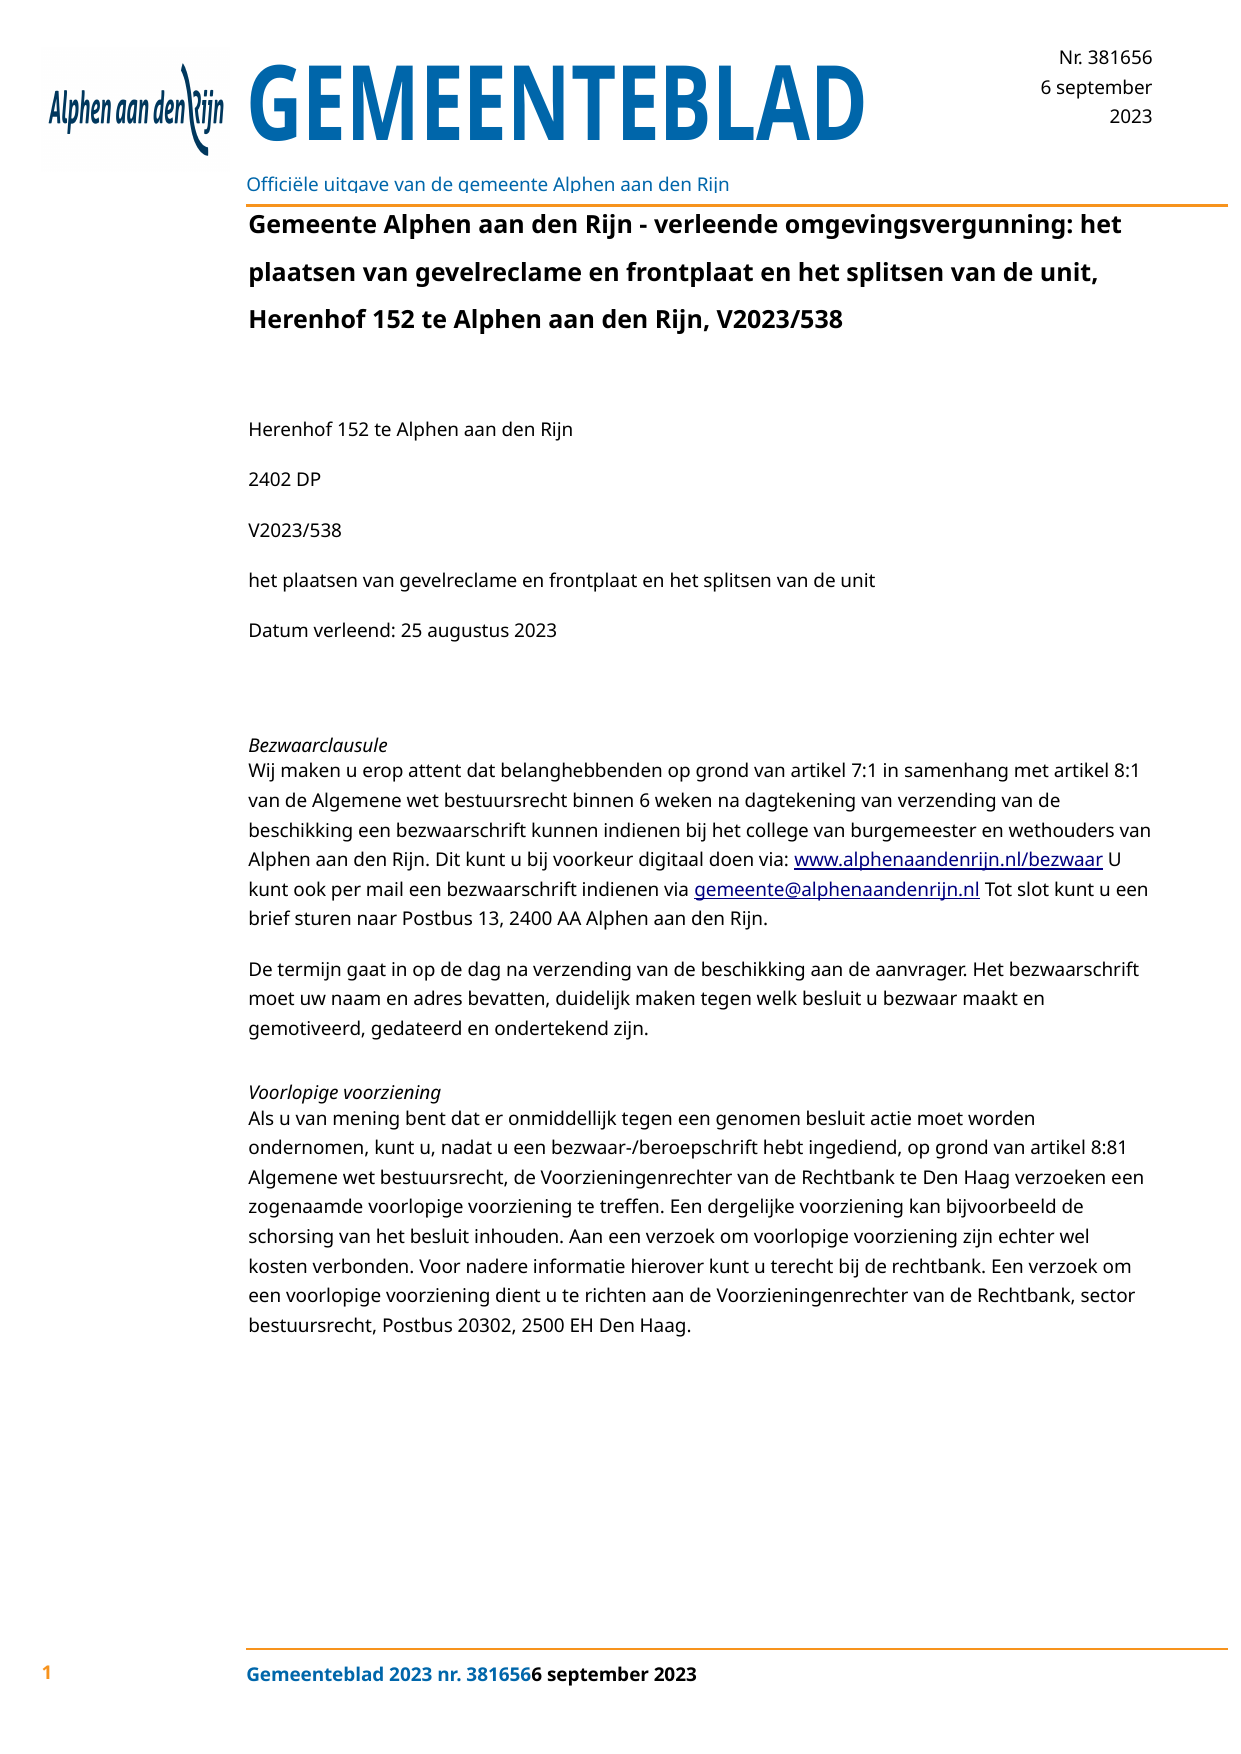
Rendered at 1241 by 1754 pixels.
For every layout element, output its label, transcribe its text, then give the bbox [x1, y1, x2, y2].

text Voorlopige voorziening [248, 1079, 1152, 1105]
text Als u van mening bent dat er onmiddellijk tegen een genomen besluit actie moet worden ondernomen, kunt u, nadat u een bezwaar-/beroepschrift hebt ingediend, op grond van artikel 8:81 Algemene wet bestuursrecht, de Voorzieningenrechter van de Rechtbank te Den Haag verzoeken een zogenaamde voorlopige voorziening te treffen. Een dergelijke voorziening kan bijvoorbeeld de schorsing van het besluit inhouden. Aan een verzoek om voorlopige voorziening zijn echter wel kosten verbonden. Voor nadere informatie hierover kunt u terecht bij de rechtbank. Een verzoek om een voorlopige voorziening dient u te richten aan de Voorzieningenrechter van de Rechtbank, sector bestuursrecht, Postbus 20302, 2500 EH Den Haag. [248, 1105, 1152, 1338]
text Gemeente Alphen aan den Rijn - verleende omgevingsvergunning: het plaatsen van gevelreclame en frontplaat en het splitsen van de unit, Herenhof 152 te Alphen aan den Rijn, V2023/538 [248, 207, 1152, 336]
text 2402 DP [248, 466, 1152, 492]
text Herenhof 152 te Alphen aan den Rijn [248, 416, 1152, 442]
text Bezwaarclausule [248, 732, 1152, 758]
text het plaatsen van gevelreclame en frontplaat en het splitsen van de unit [248, 567, 1152, 593]
text De termijn gaat in op de dag na verzending van de beschikking aan de aanvrager. Het bezwaarschrift moet uw naam en adres bevatten, duidelijk maken tegen welk besluit u bezwaar maakt en gemotiveerd, gedateerd en ondertekend zijn. [248, 956, 1152, 1041]
text V2023/538 [248, 517, 1152, 542]
text Datum verleend: 25 augustus 2023 [248, 618, 1152, 643]
text Wij maken u erop attent dat belanghebbenden op grond van artikel 7:1 in samenhang met artikel 8:1 van de Algemene wet bestuursrecht binnen 6 weken na dagtekening van verzending van de beschikking een bezwaarschrift kunnen indienen bij het college van burgemeester en wethouders van Alphen aan den Rijn. Dit kunt u bij voorkeur digitaal doen via: www.alphenaandenrijn.nl/bezwaar U kunt ook per mail een bezwaarschrift indienen via gemeente@alphenaandenrijn.nl Tot slot kunt u een brief sturen naar Postbus 13, 2400 AA Alphen aan den Rijn. [248, 758, 1152, 931]
picture [41, 47, 231, 172]
